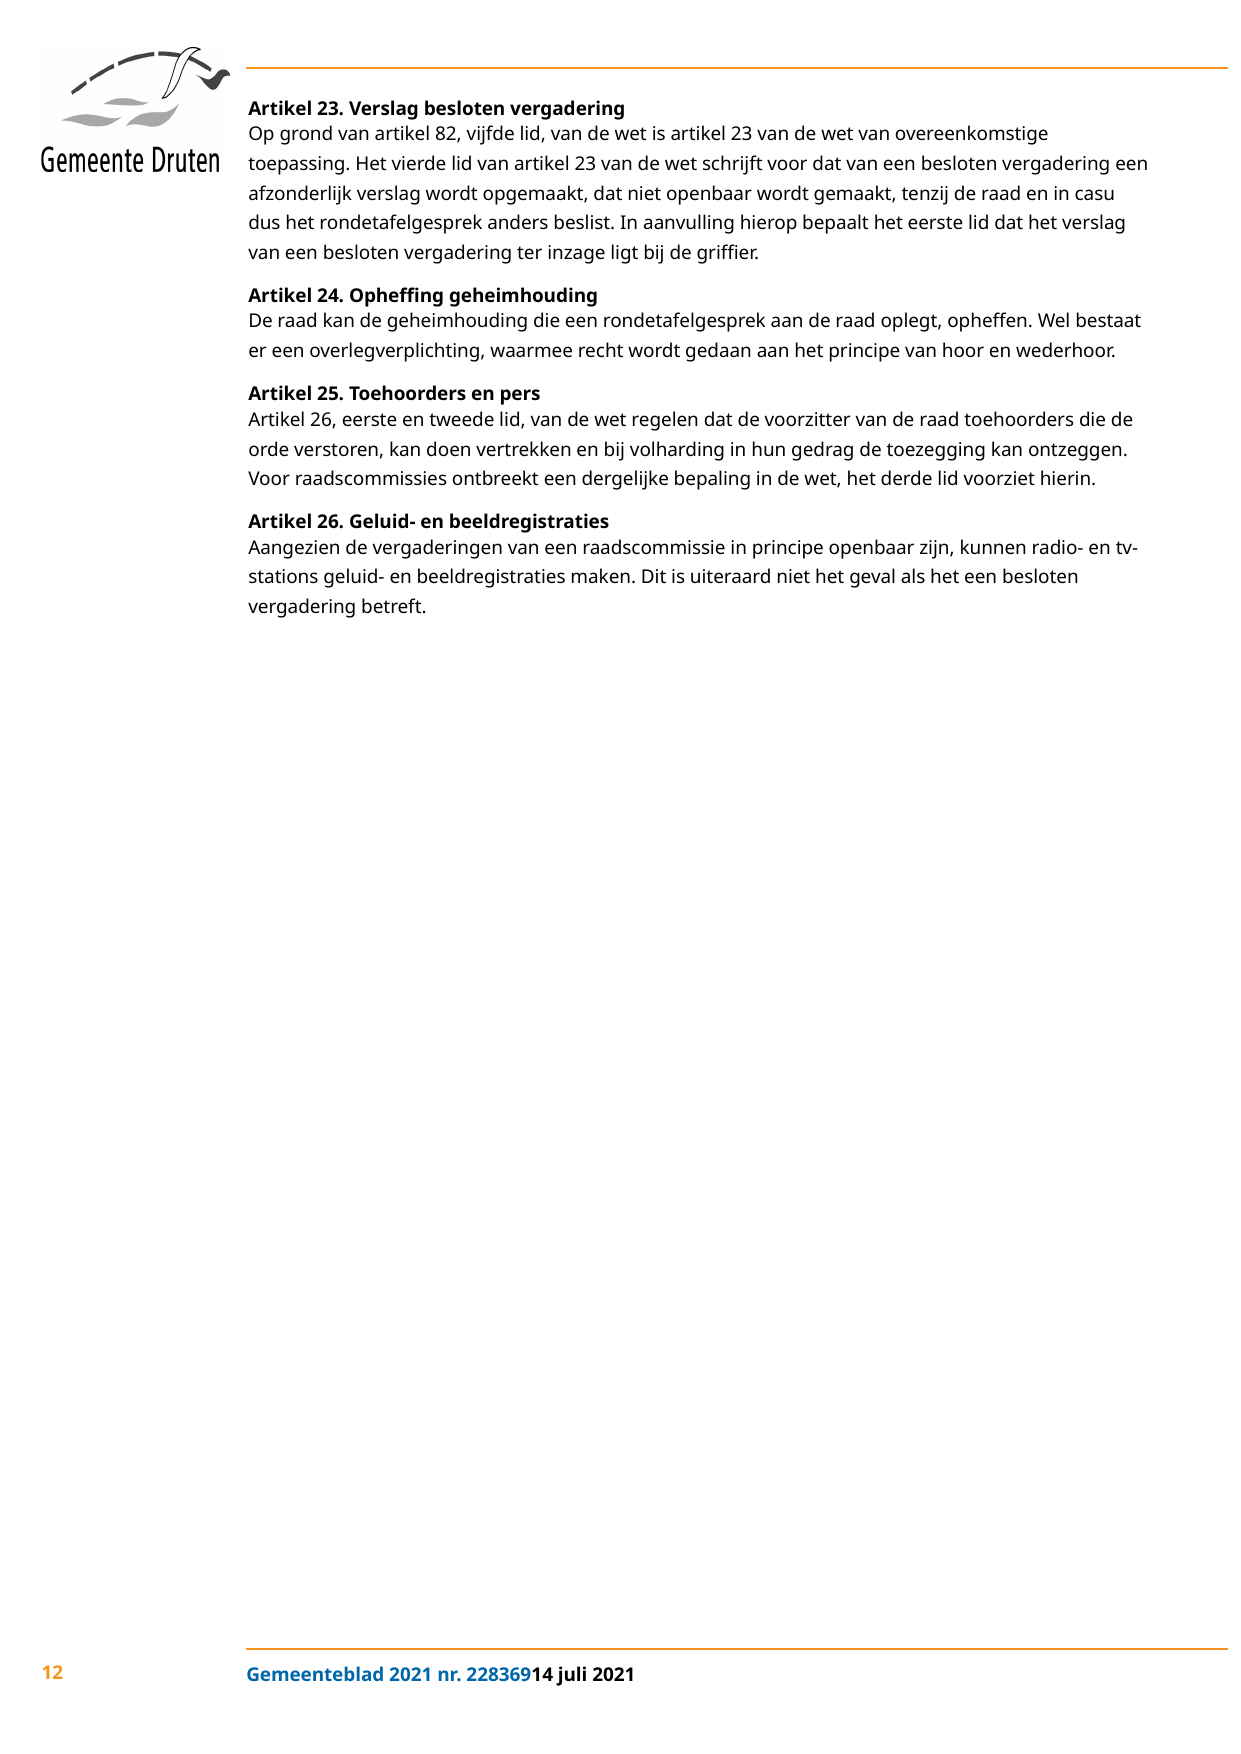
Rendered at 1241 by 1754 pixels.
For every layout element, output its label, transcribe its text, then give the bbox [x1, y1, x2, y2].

text Artikel 24. Opheffing geheimhouding [248, 282, 1152, 308]
text Artikel 23. Verslag besloten vergadering [248, 95, 1152, 121]
text Aangezien de vergaderingen van een raadscommissie in principe openbaar zijn, kunnen radio- en tv-stations geluid- en beeldregistraties maken. Dit is uiteraard niet het geval als het een besloten vergadering betreft. [248, 534, 1152, 619]
picture [41, 47, 231, 172]
text Artikel 25. Toehoorders en pers [248, 380, 1152, 406]
text De raad kan de geheimhouding die een rondetafelgesprek aan de raad oplegt, opheffen. Wel bestaat er een overlegverplichting, waarmee recht wordt gedaan aan het principe van hoor en wederhoor. [248, 308, 1152, 363]
text Artikel 26, eerste en tweede lid, van de wet regelen dat de voorzitter van de raad toehoorders die de orde verstoren, kan doen vertrekken en bij volharding in hun gedrag de toezegging kan ontzeggen. Voor raadscommissies ontbreekt een dergelijke bepaling in de wet, het derde lid voorziet hierin. [248, 406, 1152, 491]
text Op grond van artikel 82, vijfde lid, van de wet is artikel 23 van de wet van overeenkomstige toepassing. Het vierde lid van artikel 23 van de wet schrijft voor dat van een besloten vergadering een afzonderlijk verslag wordt opgemaakt, dat niet openbaar wordt gemaakt, tenzij de raad en in casu dus het rondetafelgesprek anders beslist. In aanvulling hierop bepaalt het eerste lid dat het verslag van een besloten vergadering ter inzage ligt bij de griffier. [248, 121, 1152, 264]
text Artikel 26. Geluid- en beeldregistraties [248, 508, 1152, 534]
